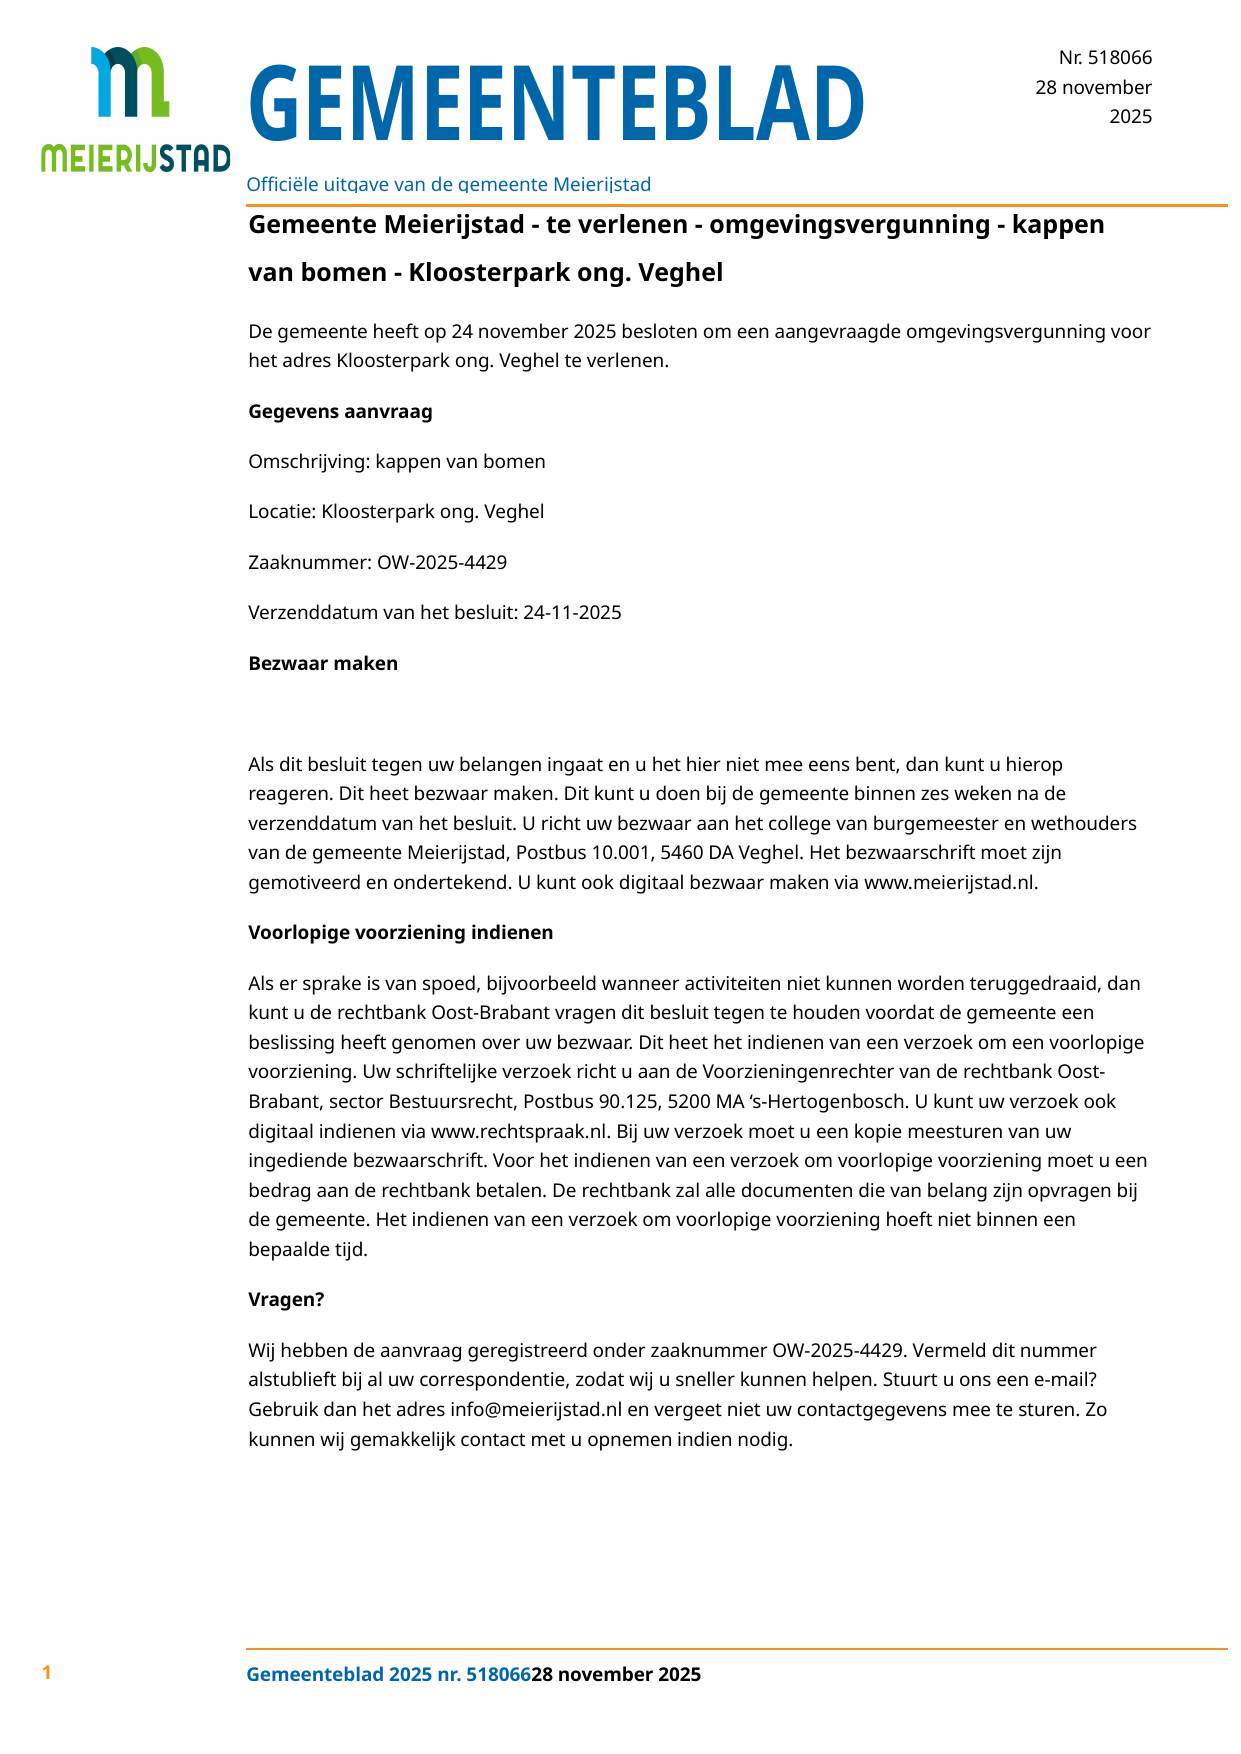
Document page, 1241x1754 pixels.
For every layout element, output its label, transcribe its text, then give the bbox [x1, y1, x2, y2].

text Voorlopige voorziening indienen [248, 919, 1152, 945]
text Locatie: Kloosterpark ong. Veghel [248, 499, 1152, 524]
text De gemeente heeft op 24 november 2025 besloten om een aangevraagde omgevingsvergunning voor het adres Kloosterpark ong. Veghel te verlenen. [248, 318, 1152, 373]
text Bezwaar maken [248, 650, 1152, 676]
text Verzenddatum van het besluit: 24-11-2025 [248, 599, 1152, 625]
picture [41, 47, 231, 172]
text Zaaknummer: OW-2025-4429 [248, 549, 1152, 575]
text Wij hebben de aanvraag geregistreerd onder zaaknummer OW-2025-4429. Vermeld dit nummer alstublieft bij al uw correspondentie, zodat wij u sneller kunnen helpen. Stuurt u ons een e-mail? Gebruik dan het adres info@meierijstad.nl en vergeet niet uw contactgegevens mee te sturen. Zo kunnen wij gemakkelijk contact met u opnemen indien nodig. [248, 1337, 1152, 1452]
text Vragen? [248, 1287, 1152, 1312]
text Gemeente Meierijstad - te verlenen - omgevingsvergunning - kappen van bomen - Kloosterpark ong. Veghel [248, 207, 1152, 288]
text Gegevens aanvraag [248, 398, 1152, 424]
text Omschrijving: kappen van bomen [248, 448, 1152, 474]
text Als er sprake is van spoed, bijvoorbeeld wanneer activiteiten niet kunnen worden teruggedraaid, dan kunt u de rechtbank Oost-Brabant vragen dit besluit tegen te houden voordat de gemeente een beslissing heeft genomen over uw bezwaar. Dit heet het indienen van een verzoek om een voorlopige voorziening. Uw schriftelijke verzoek richt u aan de Voorzieningenrechter van de rechtbank Oost-Brabant, sector Bestuursrecht, Postbus 90.125, 5200 MA ‘s-Hertogenbosch. U kunt uw verzoek ook digitaal indienen via www.rechtspraak.nl. Bij uw verzoek moet u een kopie meesturen van uw ingediende bezwaarschrift. Voor het indienen van een verzoek om voorlopige voorziening moet u een bedrag aan de rechtbank betalen. De rechtbank zal alle documenten die van belang zijn opvragen bij de gemeente. Het indienen van een verzoek om voorlopige voorziening hoeft niet binnen een bepaalde tijd. [248, 970, 1152, 1262]
text Als dit besluit tegen uw belangen ingaat en u het hier niet mee eens bent, dan kunt u hierop reageren. Dit heet bezwaar maken. Dit kunt u doen bij de gemeente binnen zes weken na de verzenddatum van het besluit. U richt uw bezwaar aan het college van burgemeester en wethouders van de gemeente Meierijstad, Postbus 10.001, 5460 DA Veghel. Het bezwaarschrift moet zijn gemotiveerd en ondertekend. U kunt ook digitaal bezwaar maken via www.meierijstad.nl. [248, 751, 1152, 895]
